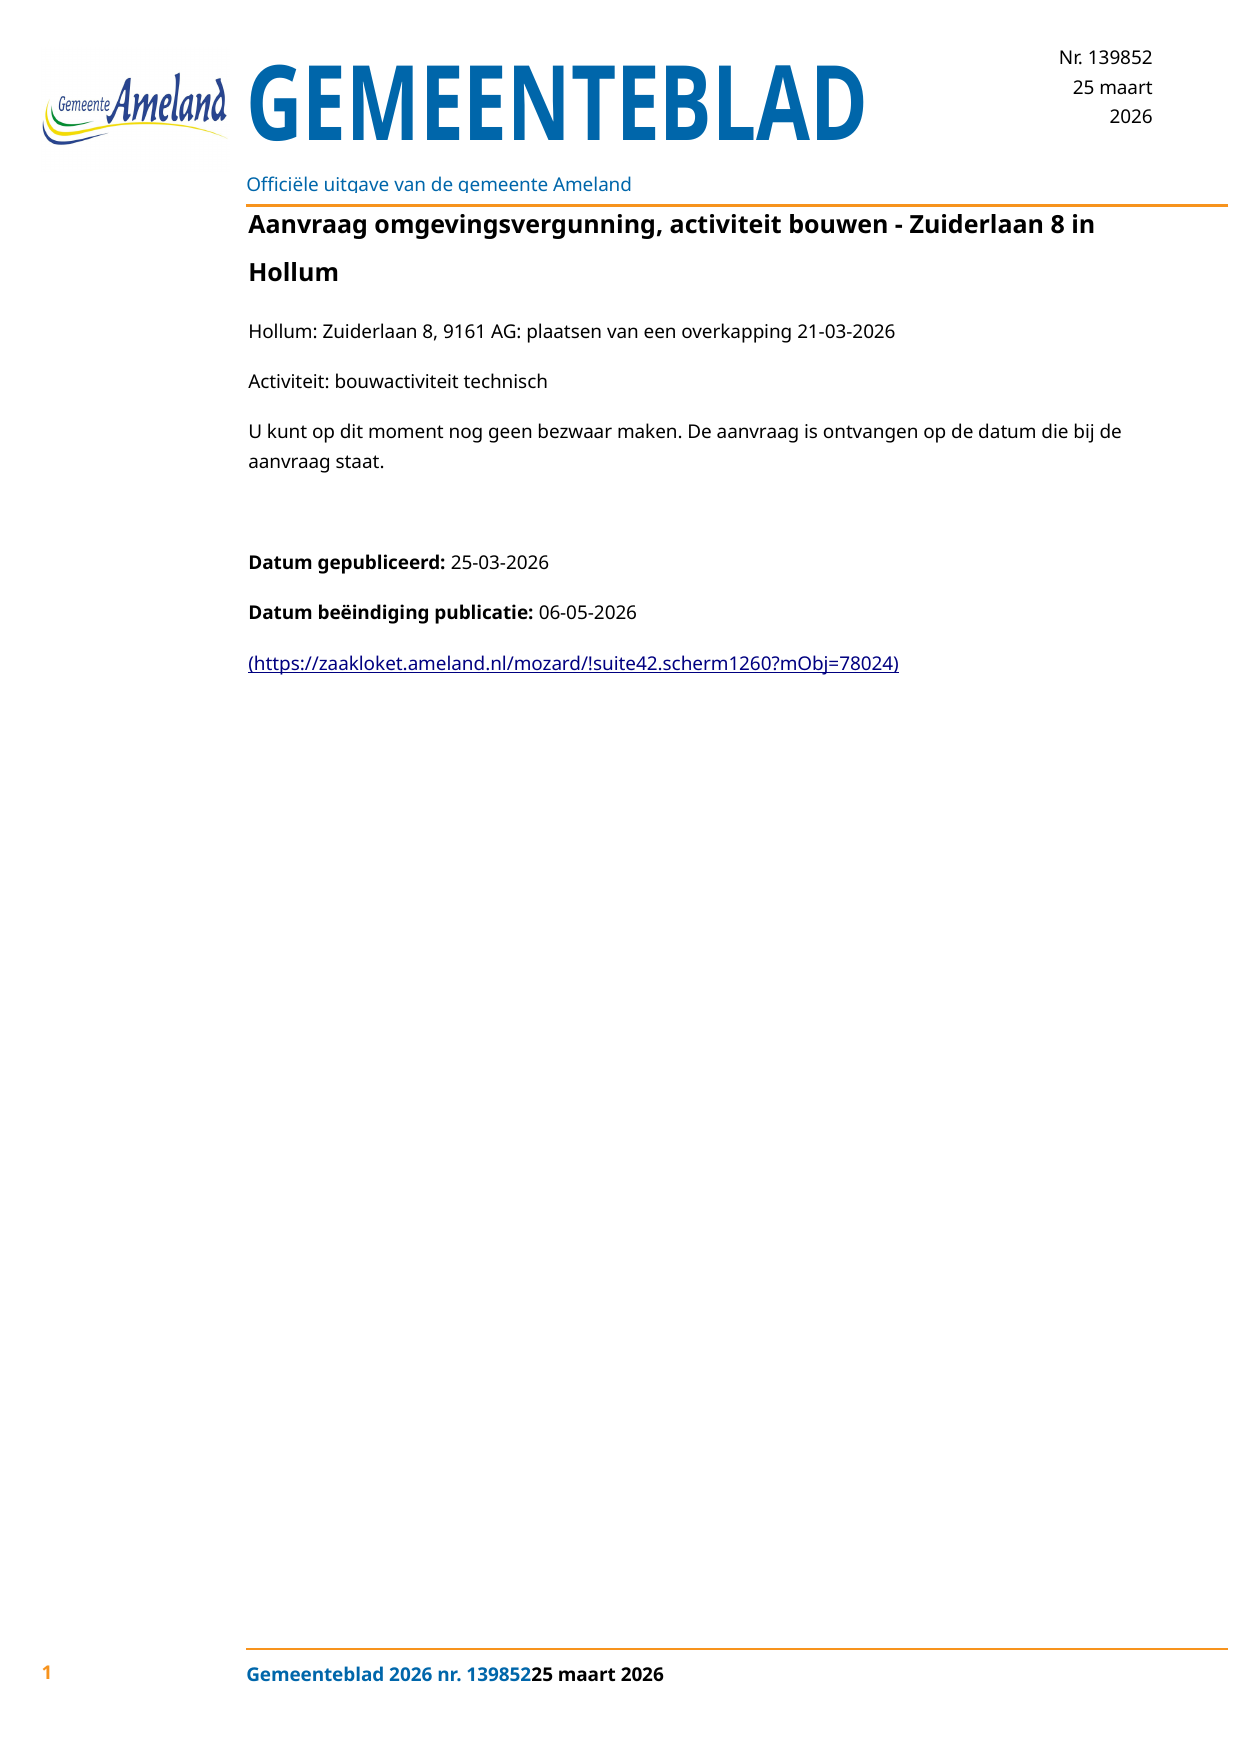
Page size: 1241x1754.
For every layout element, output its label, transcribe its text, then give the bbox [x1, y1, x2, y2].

text (https://zaakloket.ameland.nl/mozard/!suite42.scherm1260?mObj=78024) [248, 650, 1152, 676]
text U kunt op dit moment nog geen bezwaar maken. De aanvraag is ontvangen op de datum die bij de aanvraag staat. [248, 419, 1152, 474]
text Datum gepubliceerd: 25-03-2026 [248, 549, 1152, 575]
text Datum beëindiging publicatie: 06-05-2026 [248, 599, 1152, 625]
text Activiteit: bouwactiviteit technisch [248, 368, 1152, 394]
picture [41, 47, 231, 172]
text Hollum: Zuiderlaan 8, 9161 AG: plaatsen van een overkapping 21-03-2026 [248, 318, 1152, 344]
text Aanvraag omgevingsvergunning, activiteit bouwen - Zuiderlaan 8 in Hollum [248, 207, 1152, 288]
